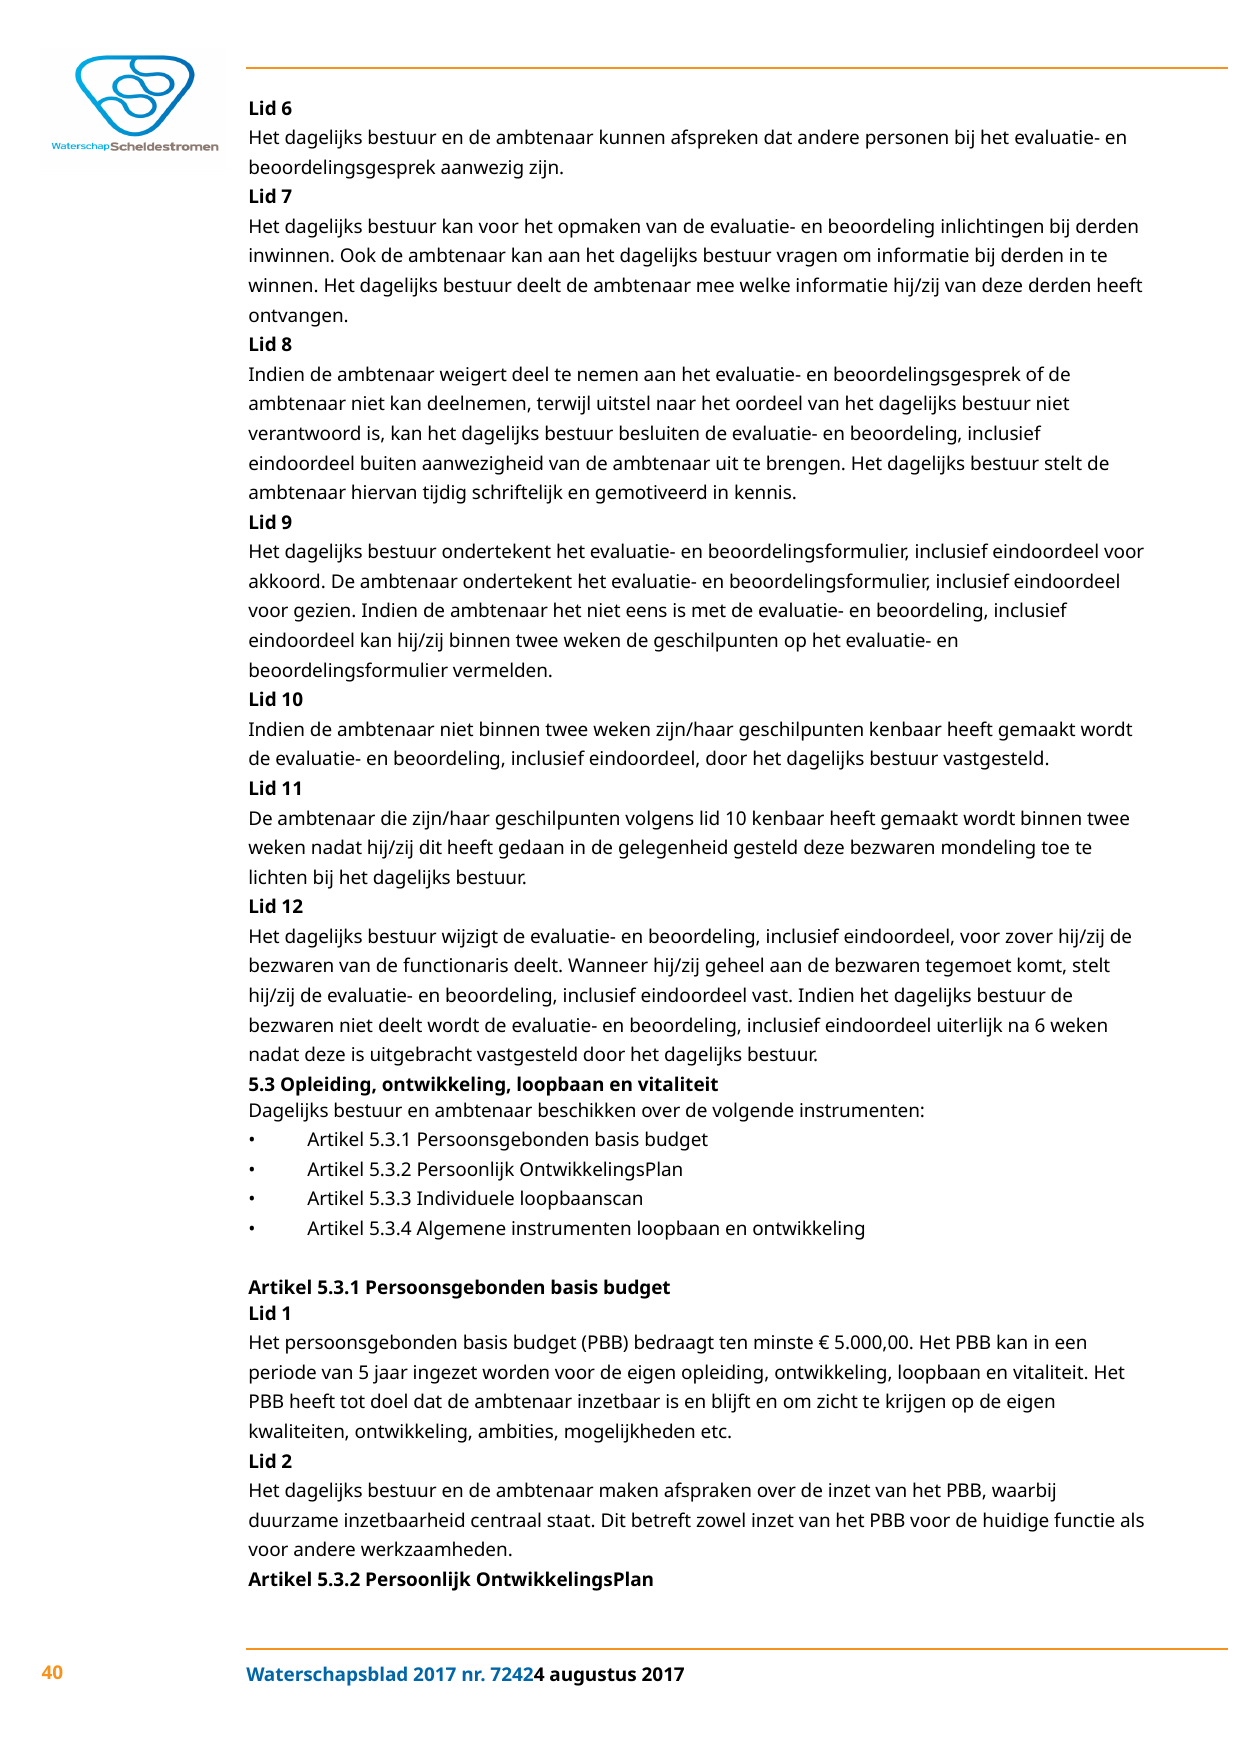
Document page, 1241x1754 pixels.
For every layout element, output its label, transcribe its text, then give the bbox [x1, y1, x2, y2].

text Lid 1 [248, 1300, 1152, 1326]
text Lid 6 [248, 95, 1152, 121]
text Lid 10 [248, 686, 1152, 712]
text Dagelijks bestuur en ambtenaar beschikken over de volgende instrumenten: [248, 1097, 1152, 1122]
list Artikel 5.3.3 Individuele loopbaanscan [248, 1186, 1152, 1211]
text Lid 9 [248, 509, 1152, 535]
text Lid 2 [248, 1448, 1152, 1474]
text Lid 12 [248, 893, 1152, 919]
text Het persoonsgebonden basis budget (PBB) bedraagt ten minste € 5.000,00. Het PBB kan in een periode van 5 jaar ingezet worden voor de eigen opleiding, ontwikkeling, loopbaan en vitaliteit. Het PBB heeft tot doel dat de ambtenaar inzetbaar is en blijft en om zicht te krijgen op de eigen kwaliteiten, ontwikkeling, ambities, mogelijkheden etc. [248, 1329, 1152, 1444]
text Lid 7 [248, 183, 1152, 209]
text De ambtenaar die zijn/haar geschilpunten volgens lid 10 kenbaar heeft gemaakt wordt binnen twee weken nadat hij/zij dit heeft gedaan in de gelegenheid gesteld deze bezwaren mondeling toe te lichten bij het dagelijks bestuur. [248, 805, 1152, 890]
text Het dagelijks bestuur kan voor het opmaken van de evaluatie- en beoordeling inlichtingen bij derden inwinnen. Ook de ambtenaar kan aan het dagelijks bestuur vragen om informatie bij derden in te winnen. Het dagelijks bestuur deelt de ambtenaar mee welke informatie hij/zij van deze derden heeft ontvangen. [248, 213, 1152, 328]
text Het dagelijks bestuur ondertekent het evaluatie- en beoordelingsformulier, inclusief eindoordeel voor akkoord. De ambtenaar ondertekent het evaluatie- en beoordelingsformulier, inclusief eindoordeel voor gezien. Indien de ambtenaar het niet eens is met de evaluatie- en beoordeling, inclusief eindoordeel kan hij/zij binnen twee weken de geschilpunten op het evaluatie- en beoordelingsformulier vermelden. [248, 538, 1152, 683]
text Het dagelijks bestuur en de ambtenaar maken afspraken over de inzet van het PBB, waarbij duurzame inzetbaarheid centraal staat. Dit betreft zowel inzet van het PBB voor de huidige functie als voor andere werkzaamheden. [248, 1477, 1152, 1562]
picture [41, 47, 231, 172]
text Lid 11 [248, 775, 1152, 801]
list Artikel 5.3.1 Persoonsgebonden basis budget [248, 1126, 1152, 1152]
text Indien de ambtenaar weigert deel te nemen aan het evaluatie- en beoordelingsgesprek of de ambtenaar niet kan deelnemen, terwijl uitstel naar het oordeel van het dagelijks bestuur niet verantwoord is, kan het dagelijks bestuur besluiten de evaluatie- en beoordeling, inclusief eindoordeel buiten aanwezigheid van de ambtenaar uit te brengen. Het dagelijks bestuur stelt de ambtenaar hiervan tijdig schriftelijk en gemotiveerd in kennis. [248, 361, 1152, 505]
text Artikel 5.3.2 Persoonlijk OntwikkelingsPlan [248, 1566, 1152, 1592]
text Het dagelijks bestuur en de ambtenaar kunnen afspreken dat andere personen bij het evaluatie- en beoordelingsgesprek aanwezig zijn. [248, 124, 1152, 180]
list Artikel 5.3.4 Algemene instrumenten loopbaan en ontwikkeling [248, 1215, 1152, 1241]
text 5.3 Opleiding, ontwikkeling, loopbaan en vitaliteit [248, 1071, 1152, 1097]
text Indien de ambtenaar niet binnen twee weken zijn/haar geschilpunten kenbaar heeft gemaakt wordt de evaluatie- en beoordeling, inclusief eindoordeel, door het dagelijks bestuur vastgesteld. [248, 716, 1152, 771]
text Het dagelijks bestuur wijzigt de evaluatie- en beoordeling, inclusief eindoordeel, voor zover hij/zij de bezwaren van de functionaris deelt. Wanneer hij/zij geheel aan de bezwaren tegemoet komt, stelt hij/zij de evaluatie- en beoordeling, inclusief eindoordeel vast. Indien het dagelijks bestuur de bezwaren niet deelt wordt de evaluatie- en beoordeling, inclusief eindoordeel uiterlijk na 6 weken nadat deze is uitgebracht vastgesteld door het dagelijks bestuur. [248, 923, 1152, 1067]
text Lid 8 [248, 331, 1152, 357]
list Artikel 5.3.2 Persoonlijk OntwikkelingsPlan [248, 1156, 1152, 1182]
text Artikel 5.3.1 Persoonsgebonden basis budget [248, 1274, 1152, 1300]
